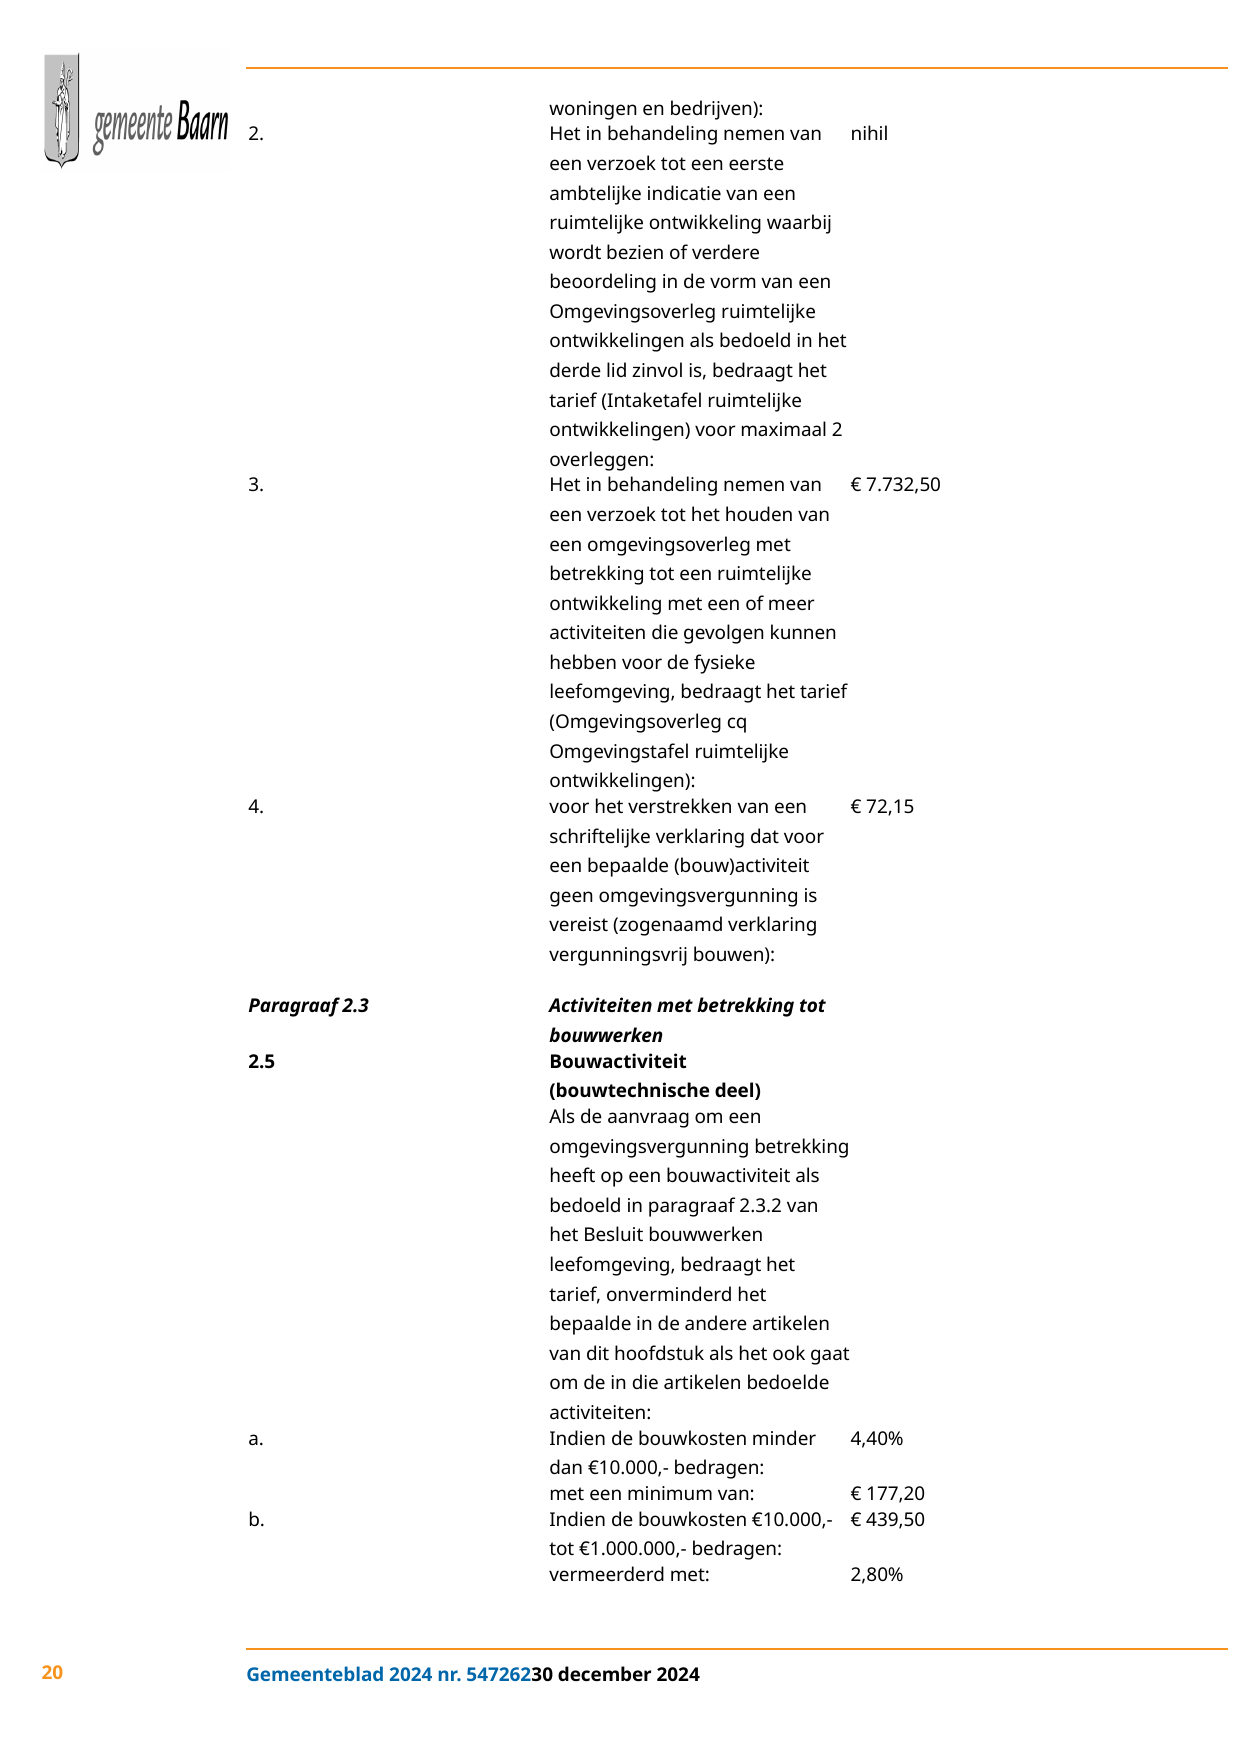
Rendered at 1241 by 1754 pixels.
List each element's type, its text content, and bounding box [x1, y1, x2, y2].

table_cell Indien de bouwkosten minder dan €10.000,- bedragen: [549, 1425, 850, 1480]
table_cell Als de aanvraag om een omgevingsvergunning betrekking heeft op een bouwactiviteit als bedoeld in paragraaf 2.3.2 van het Besluit bouwwerken leefomgeving, bedraagt het tarief, onverminderd het bepaalde in de andere artikelen van dit hoofdstuk als het ook gaat om de in die artikelen bedoelde activiteiten: [549, 1103, 850, 1425]
table_cell vermeerderd met: [549, 1561, 850, 1587]
table_cell [850, 1048, 1152, 1103]
table_cell Bouwactiviteit (bouwtechnische deel) [549, 1048, 850, 1103]
table_cell voor het verstrekken van een schriftelijke verklaring dat voor een bepaalde (bouw)activiteit geen omgevingsvergunning is vereist (zogenaamd verklaring vergunningsvrij bouwen): [549, 793, 850, 967]
table_cell [549, 967, 850, 993]
table_cell € 72,15 [850, 793, 1152, 967]
table_cell [248, 967, 549, 993]
table_cell 3. [248, 472, 549, 793]
table_cell [248, 1561, 549, 1587]
table_cell met een minimum van: [549, 1480, 850, 1506]
table_cell Het in behandeling nemen van een verzoek tot het houden van een omgevingsoverleg met betrekking tot een ruimtelijke ontwikkeling met een of meer activiteiten die gevolgen kunnen hebben voor de fysieke leefomgeving, bedraagt het tarief (Omgevingsoverleg cq Omgevingstafel ruimtelijke ontwikkelingen): [549, 472, 850, 793]
table_cell Indien de bouwkosten €10.000,- tot €1.000.000,- bedragen: [549, 1506, 850, 1561]
table_cell 2. [248, 121, 549, 472]
table_cell woningen en bedrijven): [549, 95, 850, 121]
picture [41, 47, 231, 172]
table_cell € 177,20 [850, 1480, 1152, 1506]
table_cell € 439,50 [850, 1506, 1152, 1561]
table_cell 4. [248, 793, 549, 967]
table_cell 2,80% [850, 1561, 1152, 1587]
table_cell [248, 95, 549, 121]
table_cell [248, 1480, 549, 1506]
table_cell b. [248, 1506, 549, 1561]
table_cell nihil [850, 121, 1152, 472]
table_cell [248, 1103, 549, 1425]
table_cell [850, 95, 1152, 121]
table_cell [850, 967, 1152, 993]
table_cell 4,40% [850, 1425, 1152, 1480]
table_cell € 7.732,50 [850, 472, 1152, 793]
table_cell Het in behandeling nemen van een verzoek tot een eerste ambtelijke indicatie van een ruimtelijke ontwikkeling waarbij wordt bezien of verdere beoordeling in de vorm van een Omgevingsoverleg ruimtelijke ontwikkelingen als bedoeld in het derde lid zinvol is, bedraagt het tarief (Intaketafel ruimtelijke ontwikkelingen) voor maximaal 2 overleggen: [549, 121, 850, 472]
table_cell [850, 1103, 1152, 1425]
table_cell Paragraaf 2.3 [248, 993, 549, 1048]
table_cell [850, 993, 1152, 1048]
table_cell Activiteiten met betrekking tot bouwwerken [549, 993, 850, 1048]
table_cell 2.5 [248, 1048, 549, 1103]
table_cell a. [248, 1425, 549, 1480]
